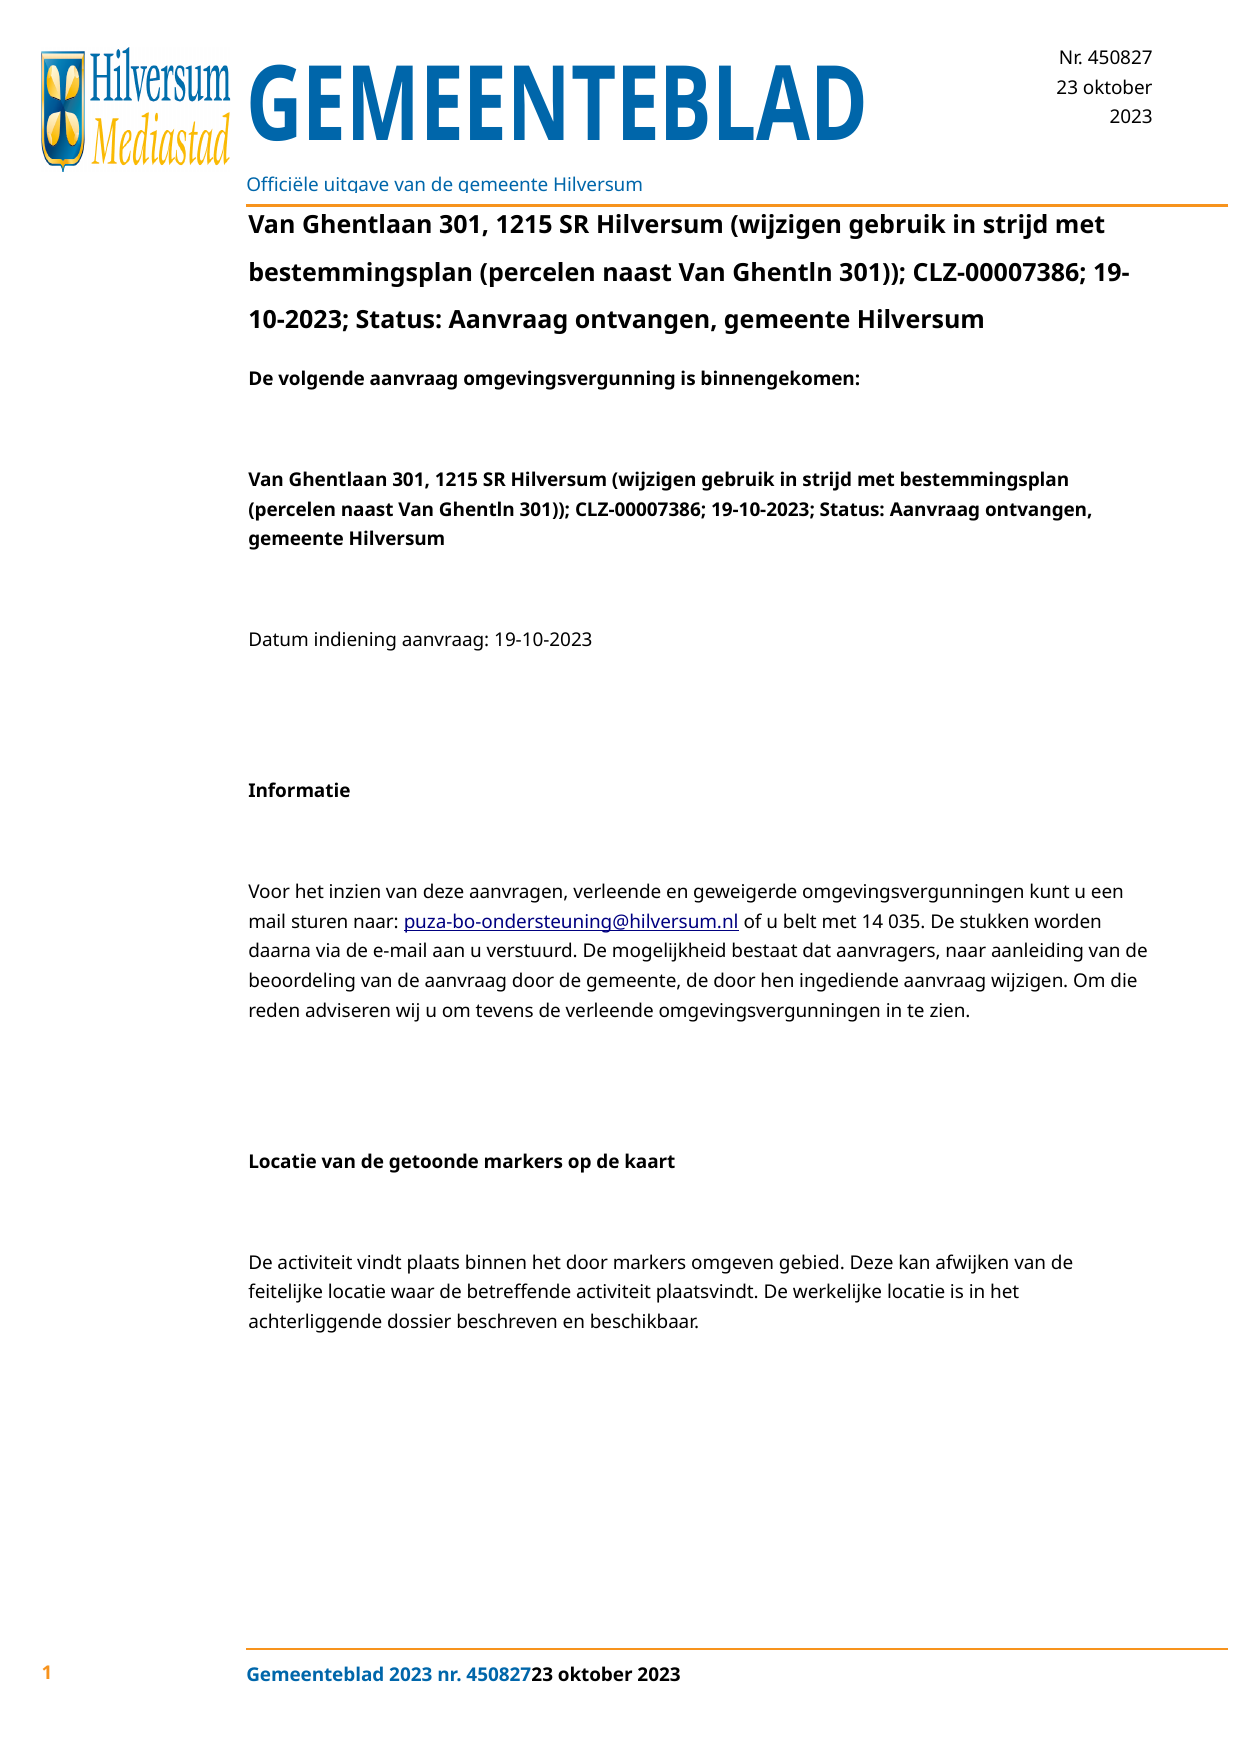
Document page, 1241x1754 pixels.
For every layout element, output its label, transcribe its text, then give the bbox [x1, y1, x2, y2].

text Van Ghentlaan 301, 1215 SR Hilversum (wijzigen gebruik in strijd met bestemmingsplan (percelen naast Van Ghentln 301)); CLZ-00007386; 19-10-2023; Status: Aanvraag ontvangen, gemeente Hilversum [248, 207, 1152, 336]
text De volgende aanvraag omgevingsvergunning is binnengekomen: [248, 366, 1152, 391]
text Locatie van de getoonde markers op de kaart [248, 1148, 1152, 1174]
text Datum indiening aanvraag: 19-10-2023 [248, 626, 1152, 652]
picture [41, 47, 231, 172]
text Voor het inzien van deze aanvragen, verleende en geweigerde omgevingsvergunningen kunt u een mail sturen naar: puza-bo-ondersteuning@hilversum.nl of u belt met 14 035. De stukken worden daarna via de e-mail aan u verstuurd. De mogelijkheid bestaat dat aanvragers, naar aanleiding van de beoordeling van de aanvraag door de gemeente, de door hen ingediende aanvraag wijzigen. Om die reden adviseren wij u om tevens de verleende omgevingsvergunningen in te zien. [248, 878, 1152, 1022]
text Informatie [248, 778, 1152, 803]
text De activiteit vindt plaats binnen het door markers omgeven gebied. Deze kan afwijken van de feitelijke locatie waar de betreffende activiteit plaatsvindt. De werkelijke locatie is in het achterliggende dossier beschreven en beschikbaar. [248, 1249, 1152, 1334]
text Van Ghentlaan 301, 1215 SR Hilversum (wijzigen gebruik in strijd met bestemmingsplan (percelen naast Van Ghentln 301)); CLZ-00007386; 19-10-2023; Status: Aanvraag ontvangen, gemeente Hilversum [248, 466, 1152, 551]
